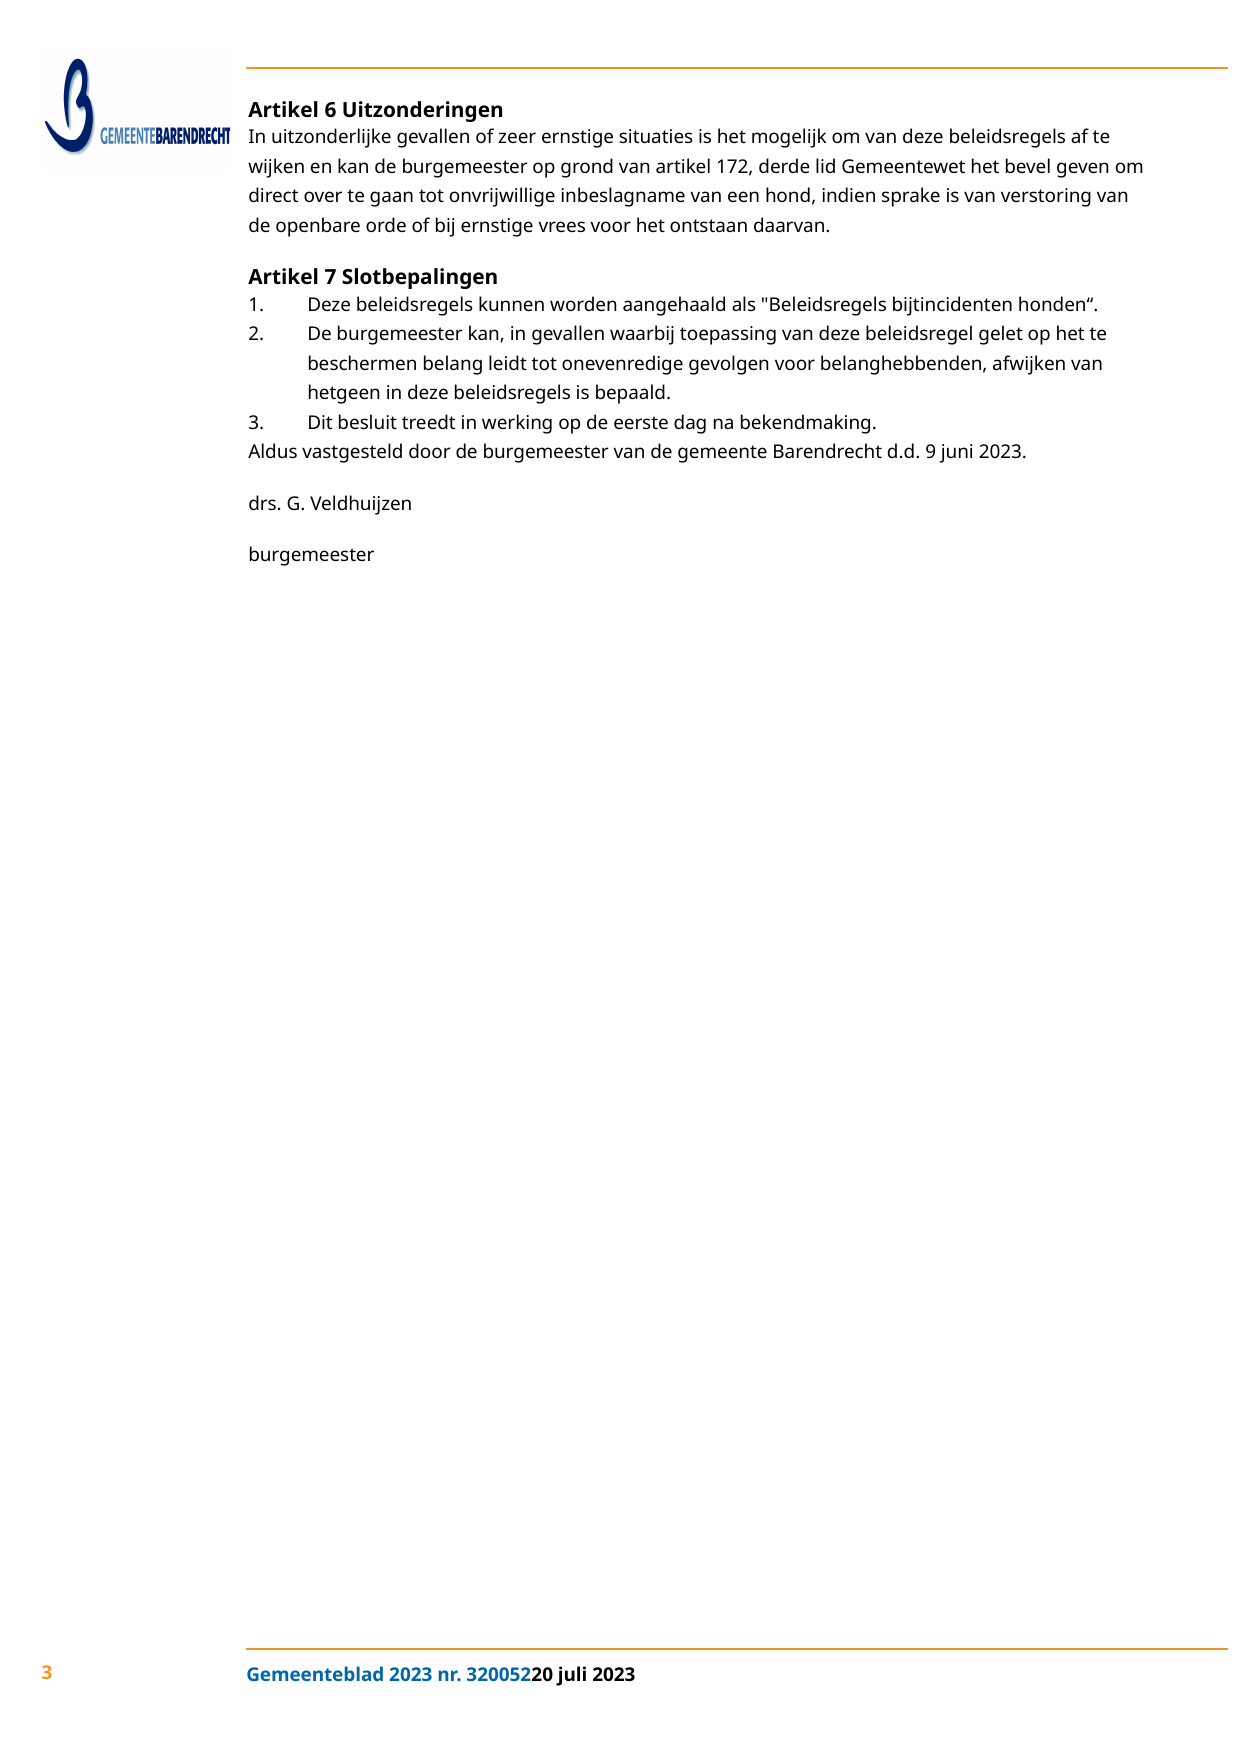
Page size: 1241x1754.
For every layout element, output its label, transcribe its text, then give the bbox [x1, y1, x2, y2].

list Dit besluit treedt in werking op de eerste dag na bekendmaking. [248, 409, 1152, 435]
text In uitzonderlijke gevallen of zeer ernstige situaties is het mogelijk om van deze beleidsregels af te wijken en kan de burgemeester op grond van artikel 172, derde lid Gemeentewet het bevel geven om direct over te gaan tot onvrijwillige inbeslagname van een hond, indien sprake is van verstoring van de openbare orde of bij ernstige vrees voor het ontstaan daarvan. [248, 123, 1152, 238]
text drs. G. Veldhuijzen [248, 490, 1152, 516]
text burgemeester [248, 542, 1152, 567]
picture [41, 47, 231, 172]
text Artikel 6 Uitzonderingen [248, 95, 1152, 123]
list Deze beleidsregels kunnen worden aangehaald als "Beleidsregels bijtincidenten honden“. [248, 291, 1152, 317]
text Aldus vastgesteld door de burgemeester van de gemeente Barendrecht d.d. 9 juni 2023. [248, 439, 1152, 464]
text Artikel 7 Slotbepalingen [248, 262, 1152, 291]
list De burgemeester kan, in gevallen waarbij toepassing van deze beleidsregel gelet op het te beschermen belang leidt tot onevenredige gevolgen voor belanghebbenden, afwijken van hetgeen in deze beleidsregels is bepaald. [248, 320, 1152, 405]
